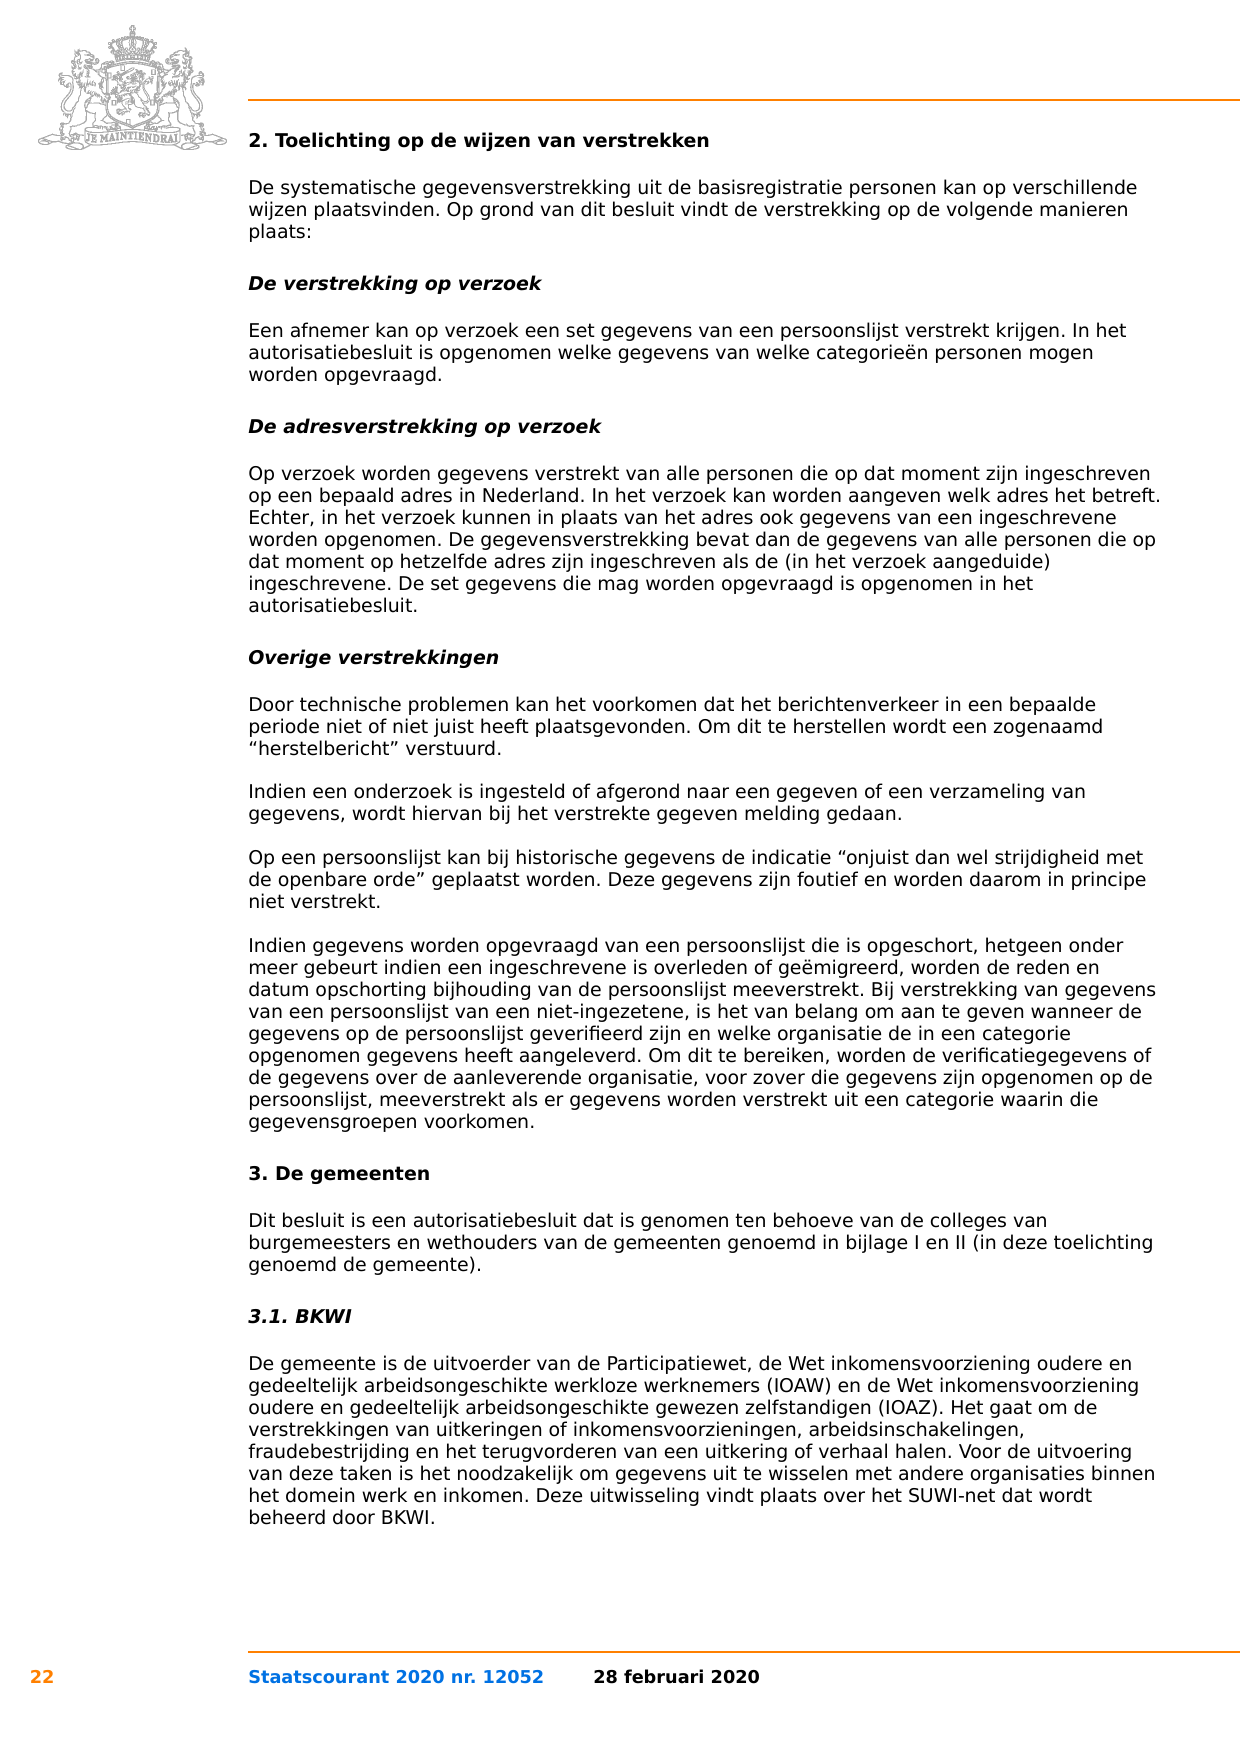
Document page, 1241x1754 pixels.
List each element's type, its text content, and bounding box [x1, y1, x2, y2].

text Door technische problemen kan het voorkomen dat het berichtenverkeer in een bepaalde periode niet of niet juist heeft plaatsgevonden. Om dit te herstellen wordt een zogenaamd “herstelbericht” verstuurd. [248, 693, 1163, 759]
text Op verzoek worden gegevens verstrekt van alle personen die op dat moment zijn ingeschreven op een bepaald adres in Nederland. In het verzoek kan worden aangeven welk adres het betreft. Echter, in het verzoek kunnen in plaats van het adres ook gegevens van een ingeschrevene worden opgenomen. De gegevensverstrekking bevat dan de gegevens van alle personen die op dat moment op hetzelfde adres zijn ingeschreven als de (in het verzoek aangeduide) ingeschrevene. De set gegevens die mag worden opgevraagd is opgenomen in het autorisatiebesluit. [248, 463, 1163, 617]
text Op een persoonslijst kan bij historische gegevens de indicatie “onjuist dan wel strijdigheid met de openbare orde” geplaatst worden. Deze gegevens zijn foutief en worden daarom in principe niet verstrekt. [248, 847, 1163, 913]
text De gemeente is de uitvoerder van de Participatiewet, de Wet inkomensvoorziening oudere en gedeeltelijk arbeidsongeschikte werkloze werknemers (IOAW) en de Wet inkomensvoorziening oudere en gedeeltelijk arbeidsongeschikte gewezen zelfstandigen (IOAZ). Het gaat om de verstrekkingen van uitkeringen of inkomensvoorzieningen, arbeidsinschakelingen, fraudebestrijding en het terugvorderen van een uitkering of verhaal halen. Voor de uitvoering van deze taken is het noodzakelijk om gegevens uit te wisselen met andere organisaties binnen het domein werk en inkomen. Deze uitwisseling vindt plaats over het SUWI-net dat wordt beheerd door BKWI. [248, 1353, 1163, 1528]
subtitle De adresverstrekking op verzoek [248, 416, 1163, 438]
subtitle Overige verstrekkingen [248, 647, 1163, 668]
text De systematische gegevensverstrekking uit de basisregistratie personen kan op verschillende wijzen plaatsvinden. Op grond van dit besluit vindt de verstrekking op de volgende manieren plaats: [248, 177, 1163, 243]
subtitle 3. De gemeenten [248, 1163, 1163, 1185]
subtitle 2. Toelichting op de wijzen van verstrekken [248, 130, 1163, 152]
text Indien gegevens worden opgevraagd van een persoonslijst die is opgeschort, hetgeen onder meer gebeurt indien een ingeschrevene is overleden of geëmigreerd, worden de reden en datum opschorting bijhouding van de persoonslijst meeverstrekt. Bij verstrekking van gegevens van een persoonslijst van een niet-ingezetene, is het van belang om aan te geven wanneer de gegevens op de persoonslijst geverifieerd zijn en welke organisatie de in een categorie opgenomen gegevens heeft aangeleverd. Om dit te bereiken, worden de verificatiegegevens of de gegevens over de aanleverende organisatie, voor zover die gegevens zijn opgenomen op de persoonslijst, meeverstrekt als er gegevens worden verstrekt uit een categorie waarin die gegevensgroepen voorkomen. [248, 935, 1163, 1133]
text Indien een onderzoek is ingesteld of afgerond naar een gegeven of een verzameling van gegevens, wordt hiervan bij het verstrekte gegeven melding gedaan. [248, 781, 1163, 825]
text Dit besluit is een autorisatiebesluit dat is genomen ten behoeve van de colleges van burgemeesters en wethouders van de gemeenten genoemd in bijlage I en II (in deze toelichting genoemd de gemeente). [248, 1210, 1163, 1276]
subtitle De verstrekking op verzoek [248, 273, 1163, 295]
subtitle 3.1. BKWI [248, 1306, 1163, 1328]
text Een afnemer kan op verzoek een set gegevens van een persoonslijst verstrekt krijgen. In het autorisatiebesluit is opgenomen welke gegevens van welke categorieën personen mogen worden opgevraagd. [248, 320, 1163, 386]
picture [38, 25, 227, 150]
